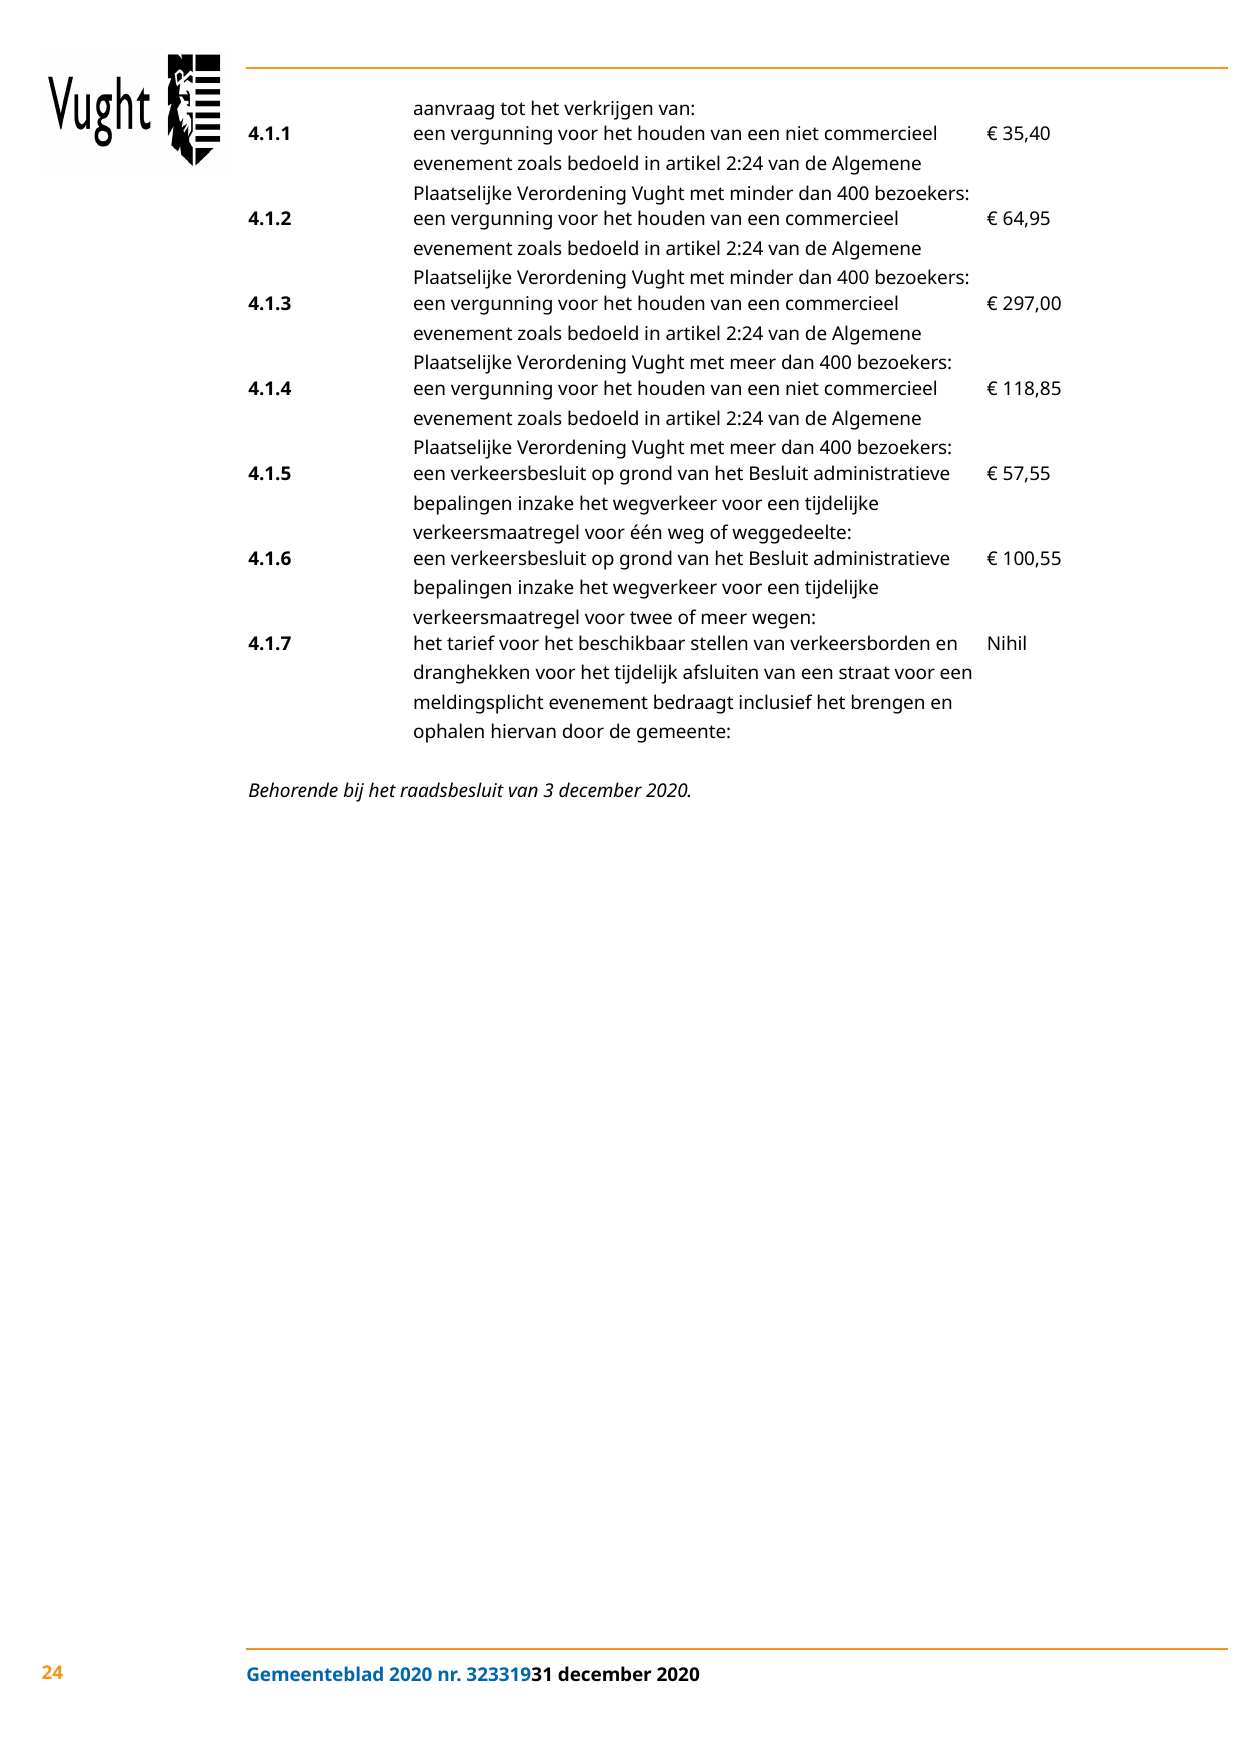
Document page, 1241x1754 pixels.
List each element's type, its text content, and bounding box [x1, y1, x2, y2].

table_cell 4.1.6 [248, 545, 413, 630]
table_cell aanvraag tot het verkrijgen van: [413, 95, 987, 121]
table_cell 4.1.2 [248, 205, 413, 290]
table_cell een vergunning voor het houden van een commercieel evenement zoals bedoeld in artikel 2:24 van de Algemene Plaatselijke Verordening Vught met meer dan 400 bezoekers: [413, 290, 987, 375]
picture [41, 47, 231, 172]
text Behorende bij het raadsbesluit van 3 december 2020. [248, 777, 1152, 803]
table_cell € 57,55 [987, 460, 1152, 545]
table_cell € 297,00 [987, 290, 1152, 375]
table_cell 4.1.3 [248, 290, 413, 375]
table_cell een vergunning voor het houden van een niet commercieel evenement zoals bedoeld in artikel 2:24 van de Algemene Plaatselijke Verordening Vught met meer dan 400 bezoekers: [413, 375, 987, 460]
table_cell [248, 95, 413, 121]
table_cell een vergunning voor het houden van een commercieel evenement zoals bedoeld in artikel 2:24 van de Algemene Plaatselijke Verordening Vught met minder dan 400 bezoekers: [413, 205, 987, 290]
table_cell 4.1.4 [248, 375, 413, 460]
table_cell € 118,85 [987, 375, 1152, 460]
table_cell 4.1.5 [248, 460, 413, 545]
table_cell het tarief voor het beschikbaar stellen van verkeersborden en dranghekken voor het tijdelijk afsluiten van een straat voor een meldingsplicht evenement bedraagt inclusief het brengen en ophalen hiervan door de gemeente: [413, 630, 987, 744]
table_cell € 100,55 [987, 545, 1152, 630]
table_cell € 35,40 [987, 121, 1152, 205]
table_cell € 64,95 [987, 205, 1152, 290]
table_cell een verkeersbesluit op grond van het Besluit administratieve bepalingen inzake het wegverkeer voor een tijdelijke verkeersmaatregel voor één weg of weggedeelte: [413, 460, 987, 545]
table_cell [987, 95, 1152, 121]
table_cell 4.1.1 [248, 121, 413, 205]
table_cell Nihil [987, 630, 1152, 744]
table_cell een vergunning voor het houden van een niet commercieel evenement zoals bedoeld in artikel 2:24 van de Algemene Plaatselijke Verordening Vught met minder dan 400 bezoekers: [413, 121, 987, 205]
table_cell 4.1.7 [248, 630, 413, 744]
table_cell een verkeersbesluit op grond van het Besluit administratieve bepalingen inzake het wegverkeer voor een tijdelijke verkeersmaatregel voor twee of meer wegen: [413, 545, 987, 630]
